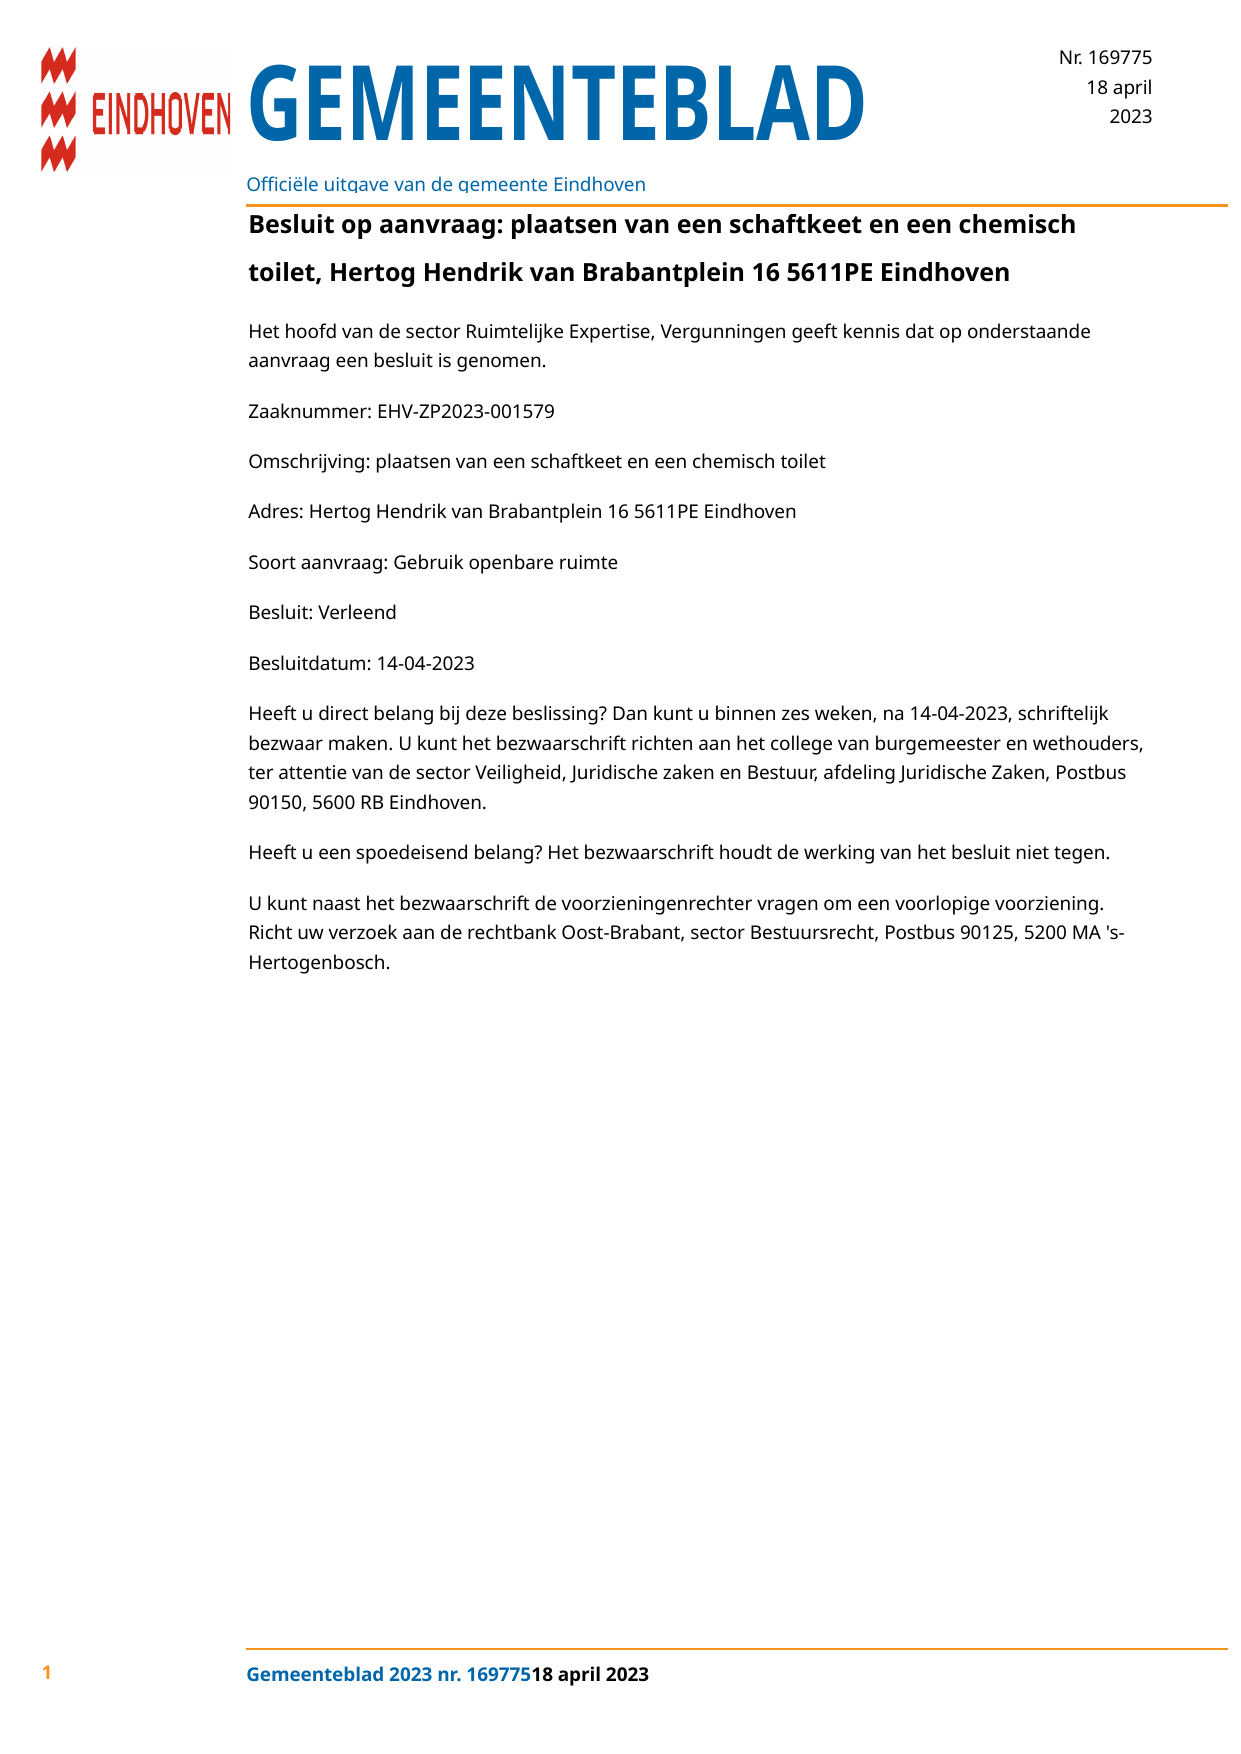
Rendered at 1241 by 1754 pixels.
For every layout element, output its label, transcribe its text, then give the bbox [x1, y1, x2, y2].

text Besluitdatum: 14-04-2023 [248, 650, 1152, 676]
text Heeft u een spoedeisend belang? Het bezwaarschrift houdt de werking van het besluit niet tegen. [248, 839, 1152, 865]
picture [41, 47, 231, 172]
text Heeft u direct belang bij deze beslissing? Dan kunt u binnen zes weken, na 14-04-2023, schriftelijk bezwaar maken. U kunt het bezwaarschrift richten aan het college van burgemeester en wethouders, ter attentie van de sector Veiligheid, Juridische zaken en Bestuur, afdeling Juridische Zaken, Postbus 90150, 5600 RB Eindhoven. [248, 700, 1152, 815]
text Besluit: Verleend [248, 599, 1152, 625]
text Omschrijving: plaatsen van een schaftkeet en een chemisch toilet [248, 448, 1152, 474]
text Zaaknummer: EHV-ZP2023-001579 [248, 398, 1152, 424]
text U kunt naast het bezwaarschrift de voorzieningenrechter vragen om een voorlopige voorziening. Richt uw verzoek aan de rechtbank Oost-Brabant, sector Bestuursrecht, Postbus 90125, 5200 MA 's-Hertogenbosch. [248, 890, 1152, 975]
text Adres: Hertog Hendrik van Brabantplein 16 5611PE Eindhoven [248, 499, 1152, 524]
text Het hoofd van de sector Ruimtelijke Expertise, Vergunningen geeft kennis dat op onderstaande aanvraag een besluit is genomen. [248, 318, 1152, 373]
text Soort aanvraag: Gebruik openbare ruimte [248, 549, 1152, 575]
text Besluit op aanvraag: plaatsen van een schaftkeet en een chemisch toilet, Hertog Hendrik van Brabantplein 16 5611PE Eindhoven [248, 207, 1152, 288]
